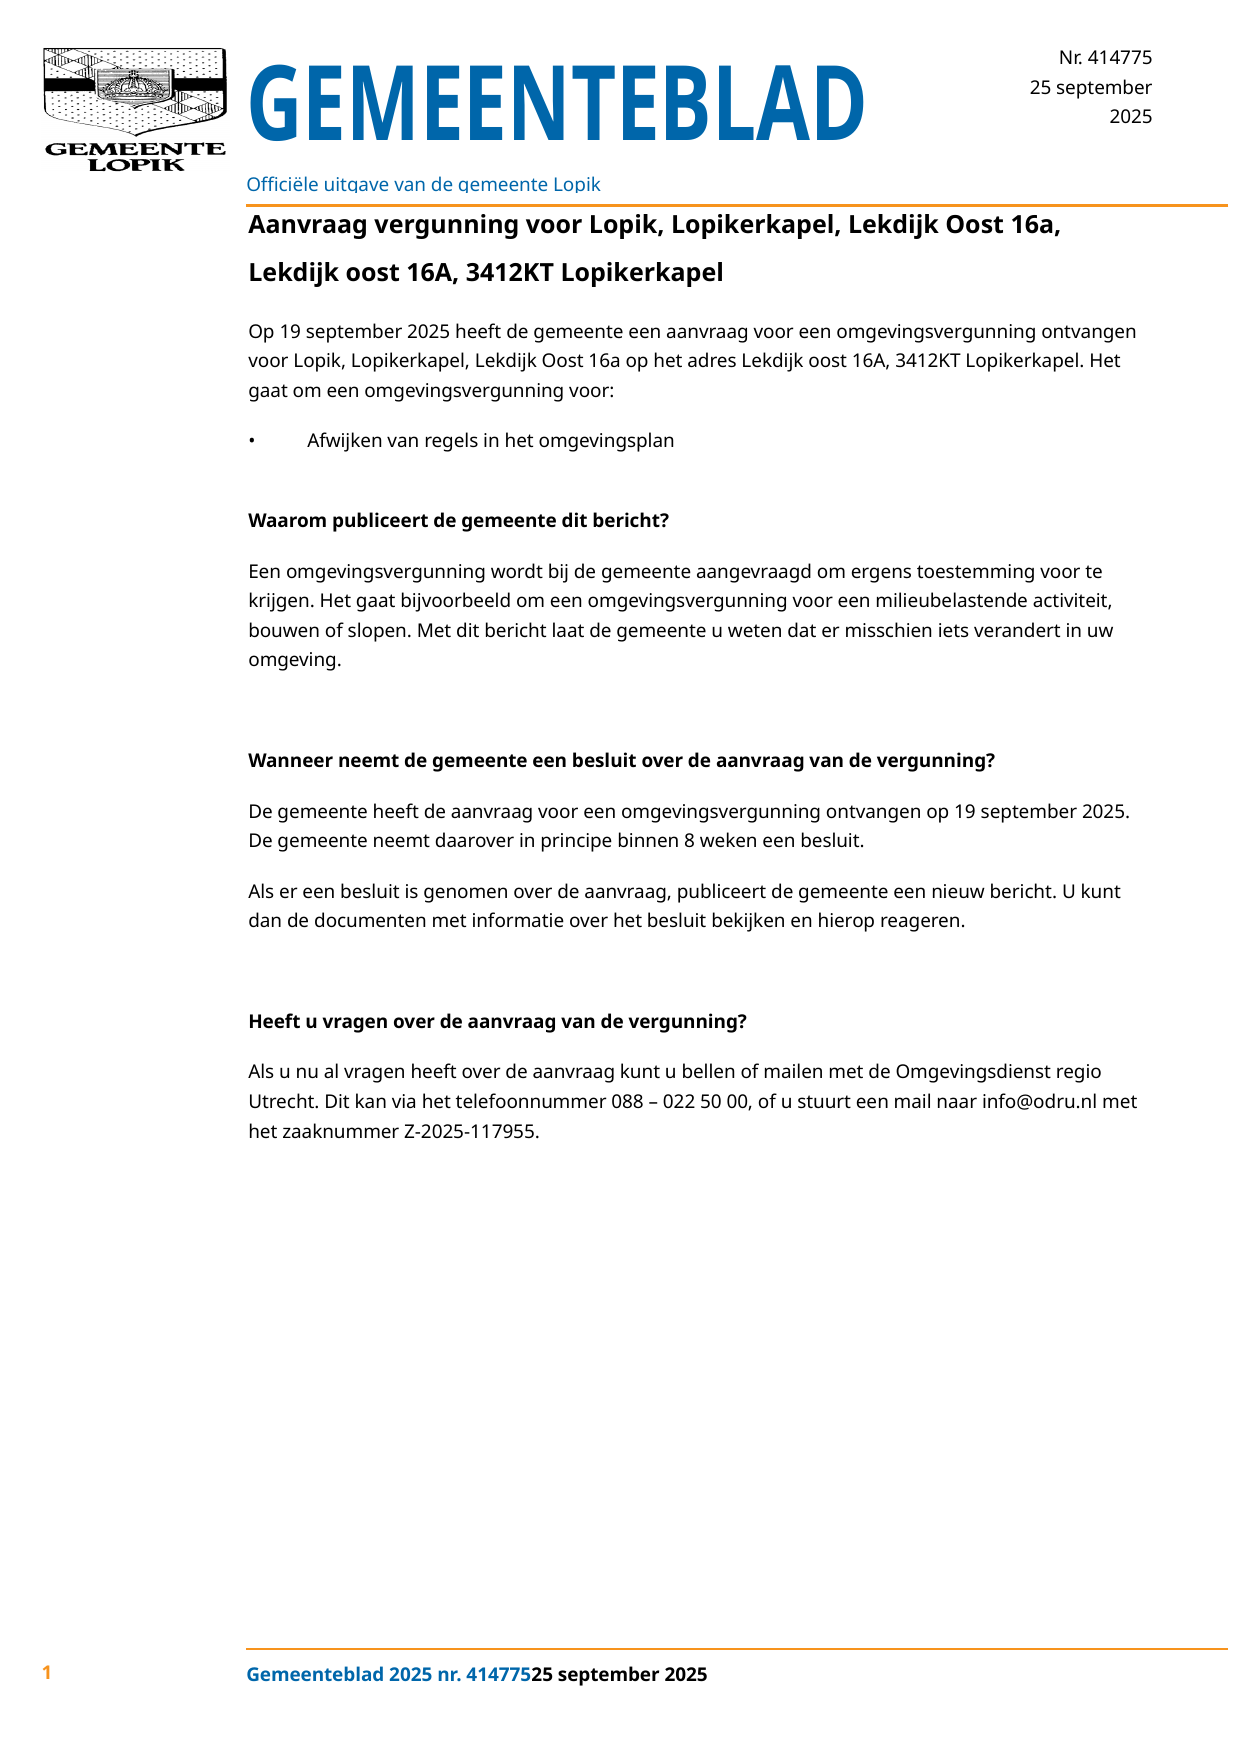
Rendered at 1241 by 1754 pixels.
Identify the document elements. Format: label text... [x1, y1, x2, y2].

text Als u nu al vragen heeft over de aanvraag kunt u bellen of mailen met de Omgevingsdienst regio Utrecht. Dit kan via het telefoonnummer 088 – 022 50 00, of u stuurt een mail naar info@odru.nl met het zaaknummer Z-2025-117955. [248, 1059, 1152, 1144]
text De gemeente heeft de aanvraag voor een omgevingsvergunning ontvangen op 19 september 2025. De gemeente neemt daarover in principe binnen 8 weken een besluit. [248, 798, 1152, 853]
picture [41, 47, 231, 172]
text Als er een besluit is genomen over de aanvraag, publiceert de gemeente een nieuw bericht. U kunt dan de documenten met informatie over het besluit bekijken en hierop reageren. [248, 878, 1152, 933]
text Wanneer neemt de gemeente een besluit over de aanvraag van de vergunning? [248, 747, 1152, 773]
text Waarom publiceert de gemeente dit bericht? [248, 507, 1152, 533]
text Aanvraag vergunning voor Lopik, Lopikerkapel, Lekdijk Oost 16a, Lekdijk oost 16A, 3412KT Lopikerkapel [248, 207, 1152, 288]
list Afwijken van regels in het omgevingsplan [248, 427, 1152, 453]
text Heeft u vragen over de aanvraag van de vergunning? [248, 1008, 1152, 1034]
text Een omgevingsvergunning wordt bij de gemeente aangevraagd om ergens toestemming voor te krijgen. Het gaat bijvoorbeeld om een omgevingsvergunning voor een milieubelastende activiteit, bouwen of slopen. Met dit bericht laat de gemeente u weten dat er misschien iets verandert in uw omgeving. [248, 558, 1152, 672]
text Op 19 september 2025 heeft de gemeente een aanvraag voor een omgevingsvergunning ontvangen voor Lopik, Lopikerkapel, Lekdijk Oost 16a op het adres Lekdijk oost 16A, 3412KT Lopikerkapel. Het gaat om een omgevingsvergunning voor: [248, 318, 1152, 403]
